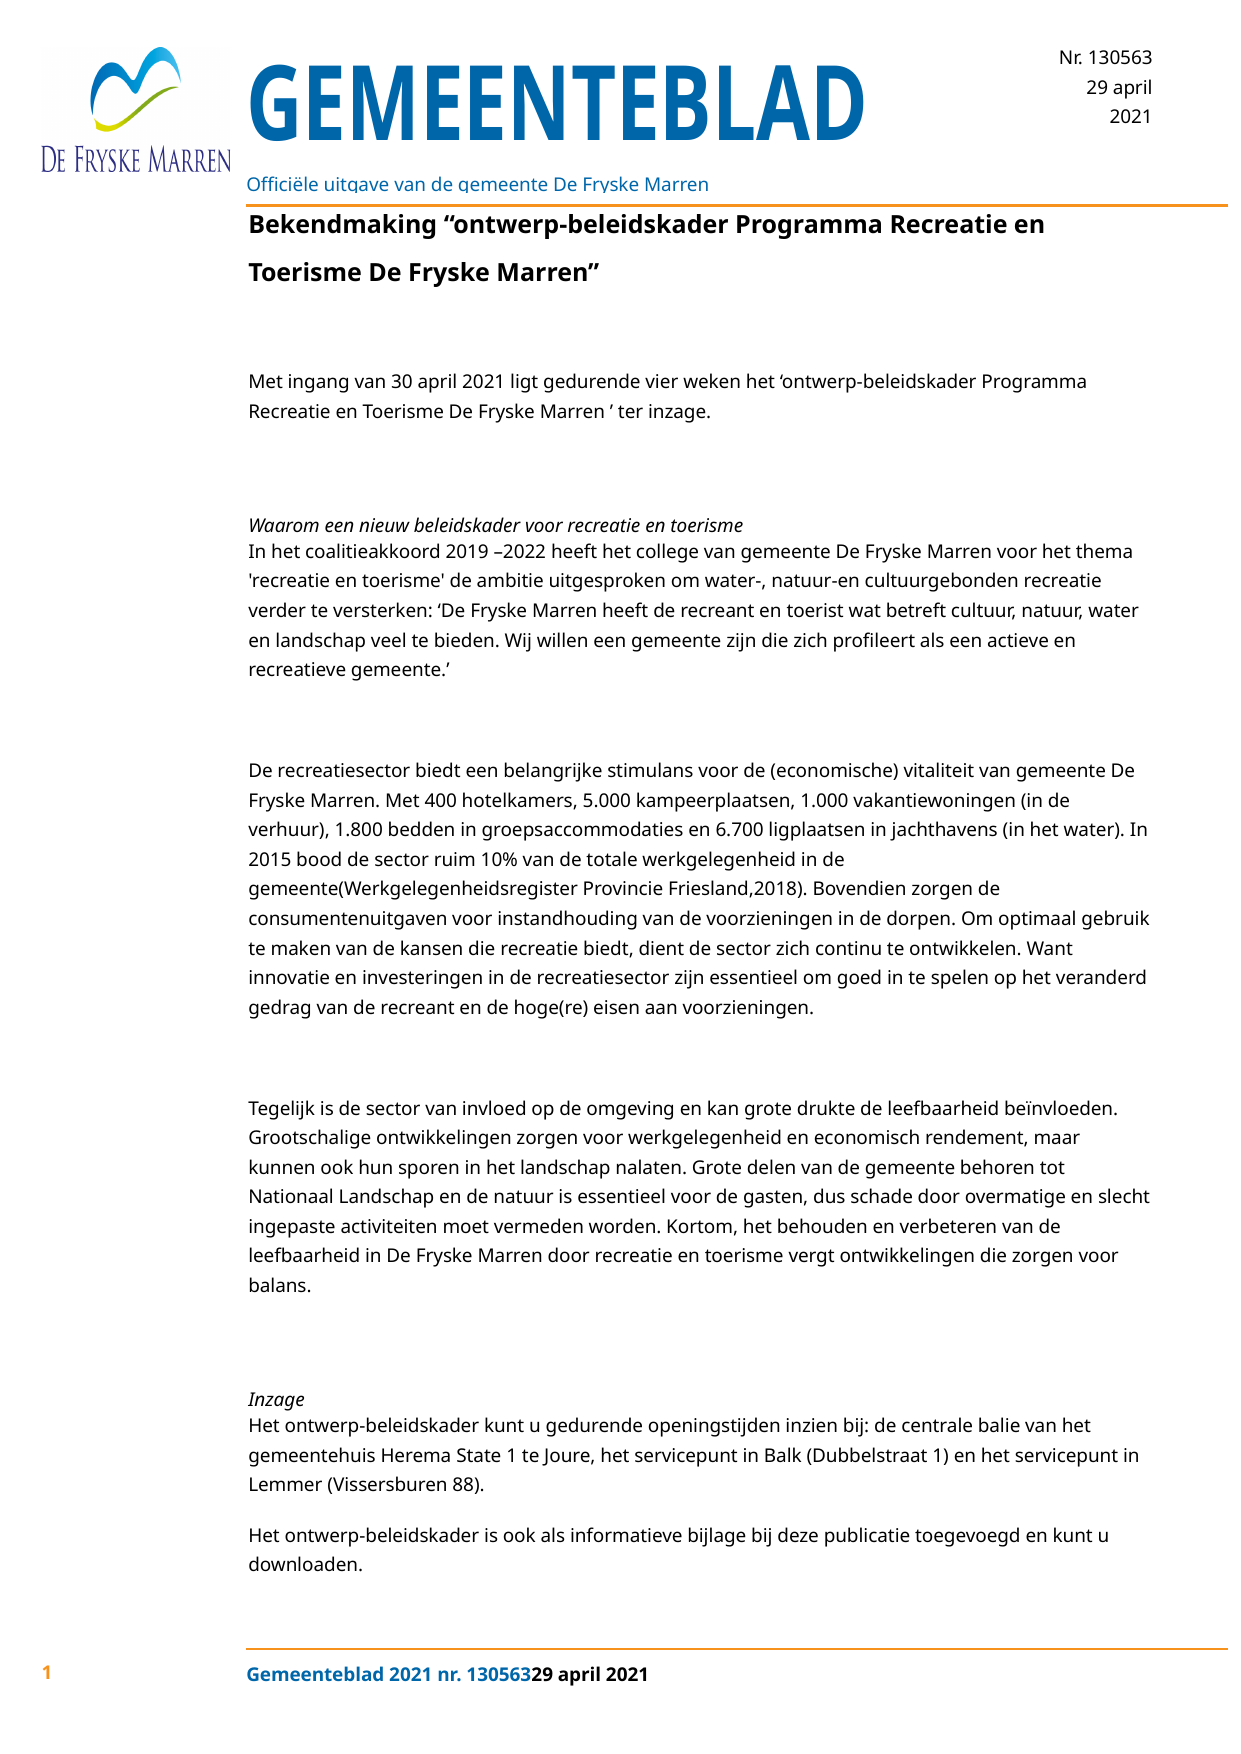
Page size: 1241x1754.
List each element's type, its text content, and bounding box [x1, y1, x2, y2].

picture [41, 47, 231, 172]
text Bekendmaking “ontwerp-beleidskader Programma Recreatie en Toerisme De Fryske Marren” [248, 207, 1152, 288]
text Inzage [248, 1387, 1152, 1412]
text Het ontwerp-beleidskader is ook als informatieve bijlage bij deze publicatie toegevoegd en kunt u downloaden. [248, 1522, 1152, 1577]
text Tegelijk is de sector van invloed op de omgeving en kan grote drukte de leefbaarheid beïnvloeden. Grootschalige ontwikkelingen zorgen voor werkgelegenheid en economisch rendement, maar kunnen ook hun sporen in het landschap nalaten. Grote delen van de gemeente behoren tot Nationaal Landschap en de natuur is essentieel voor de gasten, dus schade door overmatige en slecht ingepaste activiteiten moet vermeden worden. Kortom, het behouden en verbeteren van de leefbaarheid in De Fryske Marren door recreatie en toerisme vergt ontwikkelingen die zorgen voor balans. [248, 1095, 1152, 1298]
text Het ontwerp-beleidskader kunt u gedurende openingstijden inzien bij: de centrale balie van het gemeentehuis Herema State 1 te Joure, het servicepunt in Balk (Dubbelstraat 1) en het servicepunt in Lemmer (Vissersburen 88). [248, 1412, 1152, 1497]
text Met ingang van 30 april 2021 ligt gedurende vier weken het ‘ontwerp-beleidskader Programma Recreatie en Toerisme De Fryske Marren ’ ter inzage. [248, 368, 1152, 424]
text Waarom een nieuw beleidskader voor recreatie en toerisme [248, 512, 1152, 538]
text In het coalitieakkoord 2019 –2022 heeft het college van gemeente De Fryske Marren voor het thema 'recreatie en toerisme' de ambitie uitgesproken om water-, natuur-en cultuurgebonden recreatie verder te versterken: ‘De Fryske Marren heeft de recreant en toerist wat betreft cultuur, natuur, water en landschap veel te bieden. Wij willen een gemeente zijn die zich profileert als een actieve en recreatieve gemeente.’ [248, 538, 1152, 682]
text De recreatiesector biedt een belangrijke stimulans voor de (economische) vitaliteit van gemeente De Fryske Marren. Met 400 hotelkamers, 5.000 kampeerplaatsen, 1.000 vakantiewoningen (in de verhuur), 1.800 bedden in groepsaccommodaties en 6.700 ligplaatsen in jachthavens (in het water). In 2015 bood de sector ruim 10% van de totale werkgelegenheid in de gemeente(Werkgelegenheidsregister Provincie Friesland,2018). Bovendien zorgen de consumentenuitgaven voor instandhouding van de voorzieningen in de dorpen. Om optimaal gebruik te maken van de kansen die recreatie biedt, dient de sector zich continu te ontwikkelen. Want innovatie en investeringen in de recreatiesector zijn essentieel om goed in te spelen op het veranderd gedrag van de recreant en de hoge(re) eisen aan voorzieningen. [248, 757, 1152, 1019]
